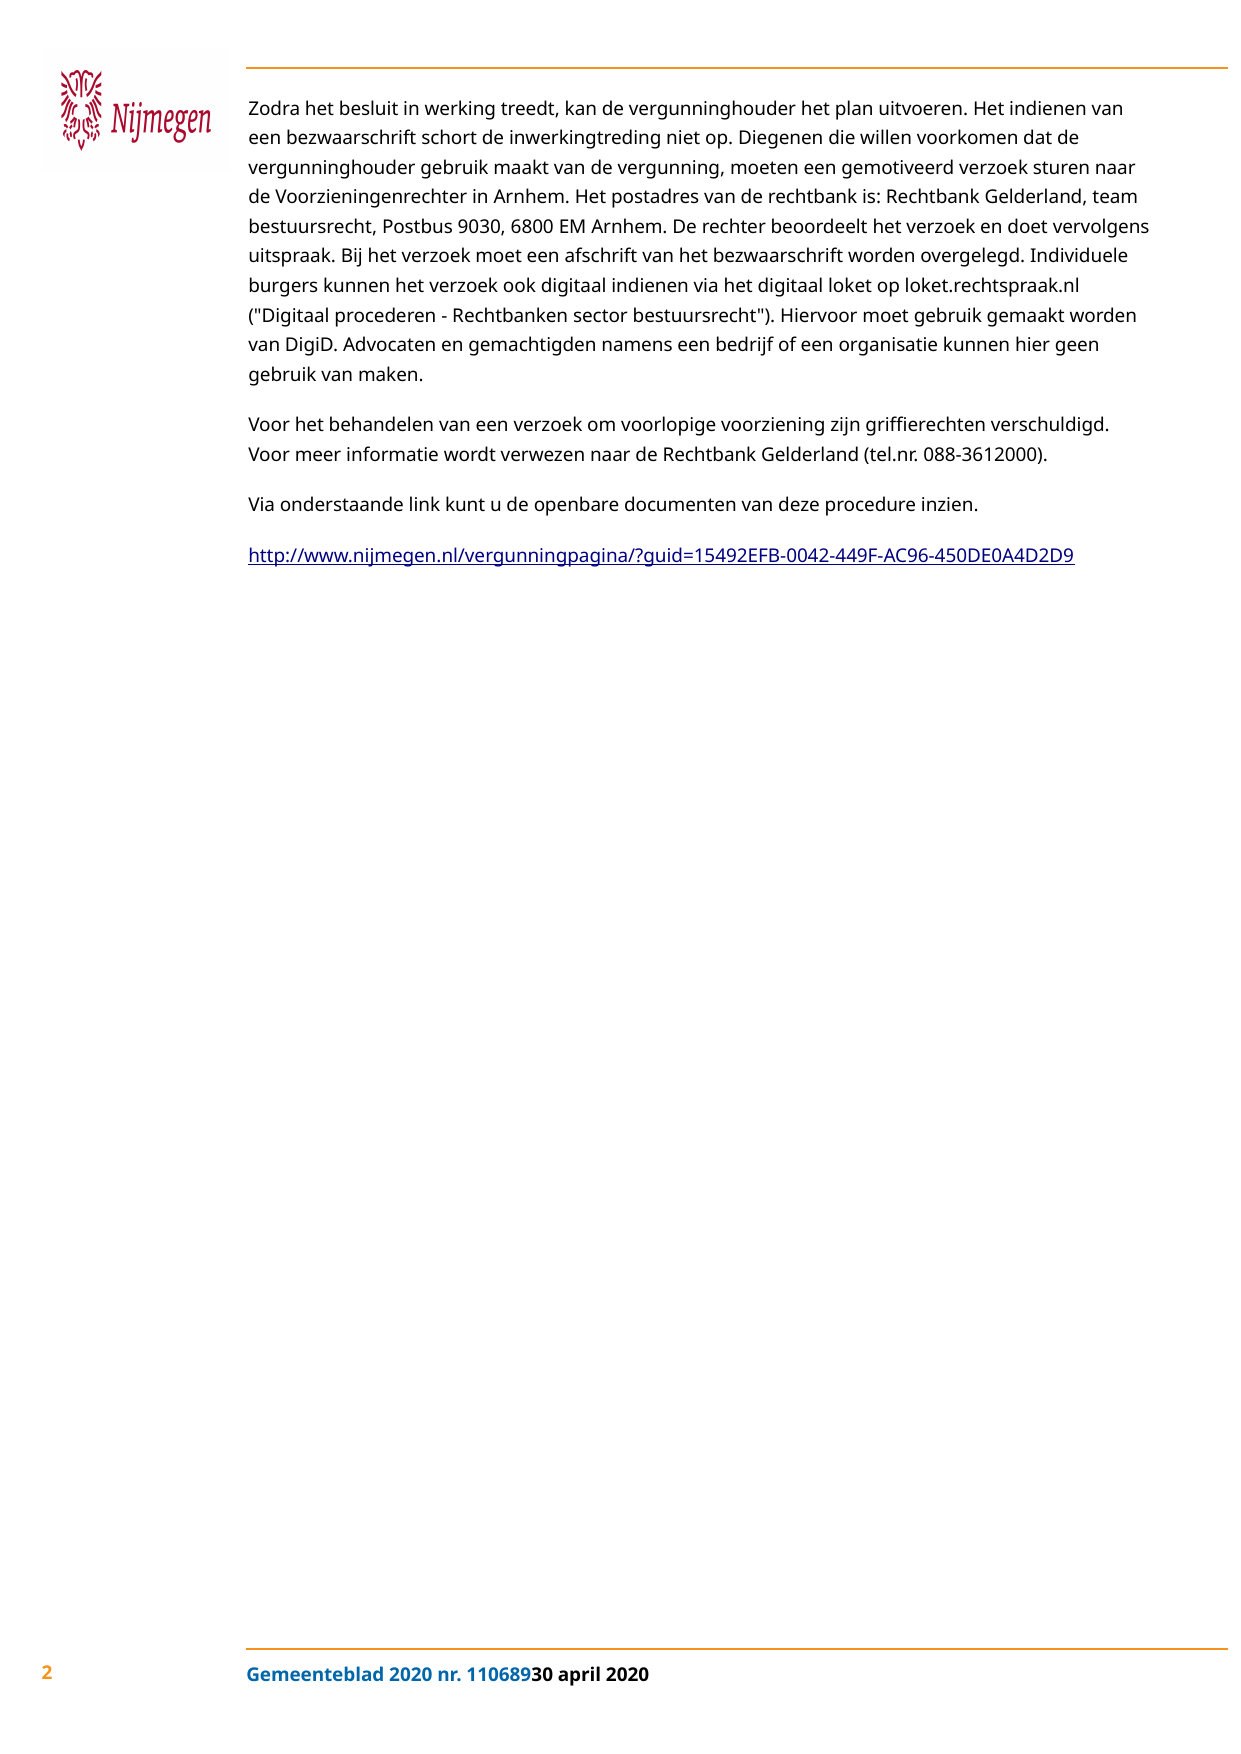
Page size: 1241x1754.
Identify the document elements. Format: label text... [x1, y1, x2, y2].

text Voor het behandelen van een verzoek om voorlopige voorziening zijn griffierechten verschuldigd. Voor meer informatie wordt verwezen naar de Rechtbank Gelderland (tel.nr. 088-3612000). [248, 411, 1152, 467]
text http://www.nijmegen.nl/vergunningpagina/?guid=15492EFB-0042-449F-AC96-450DE0A4D2D9 [248, 542, 1152, 568]
text Via onderstaande link kunt u de openbare documenten van deze procedure inzien. [248, 491, 1152, 517]
picture [41, 47, 231, 172]
text Zodra het besluit in werking treedt, kan de vergunninghouder het plan uitvoeren. Het indienen van een bezwaarschrift schort de inwerkingtreding niet op. Diegenen die willen voorkomen dat de vergunninghouder gebruik maakt van de vergunning, moeten een gemotiveerd verzoek sturen naar de Voorzieningenrechter in Arnhem. Het postadres van de rechtbank is: Rechtbank Gelderland, team bestuursrecht, Postbus 9030, 6800 EM Arnhem. De rechter beoordeelt het verzoek en doet vervolgens uitspraak. Bij het verzoek moet een afschrift van het bezwaarschrift worden overgelegd. Individuele burgers kunnen het verzoek ook digitaal indienen via het digitaal loket op loket.rechtspraak.nl ("Digitaal procederen - Rechtbanken sector bestuursrecht"). Hiervoor moet gebruik gemaakt worden van DigiD. Advocaten en gemachtigden namens een bedrijf of een organisatie kunnen hier geen gebruik van maken. [248, 95, 1152, 387]
